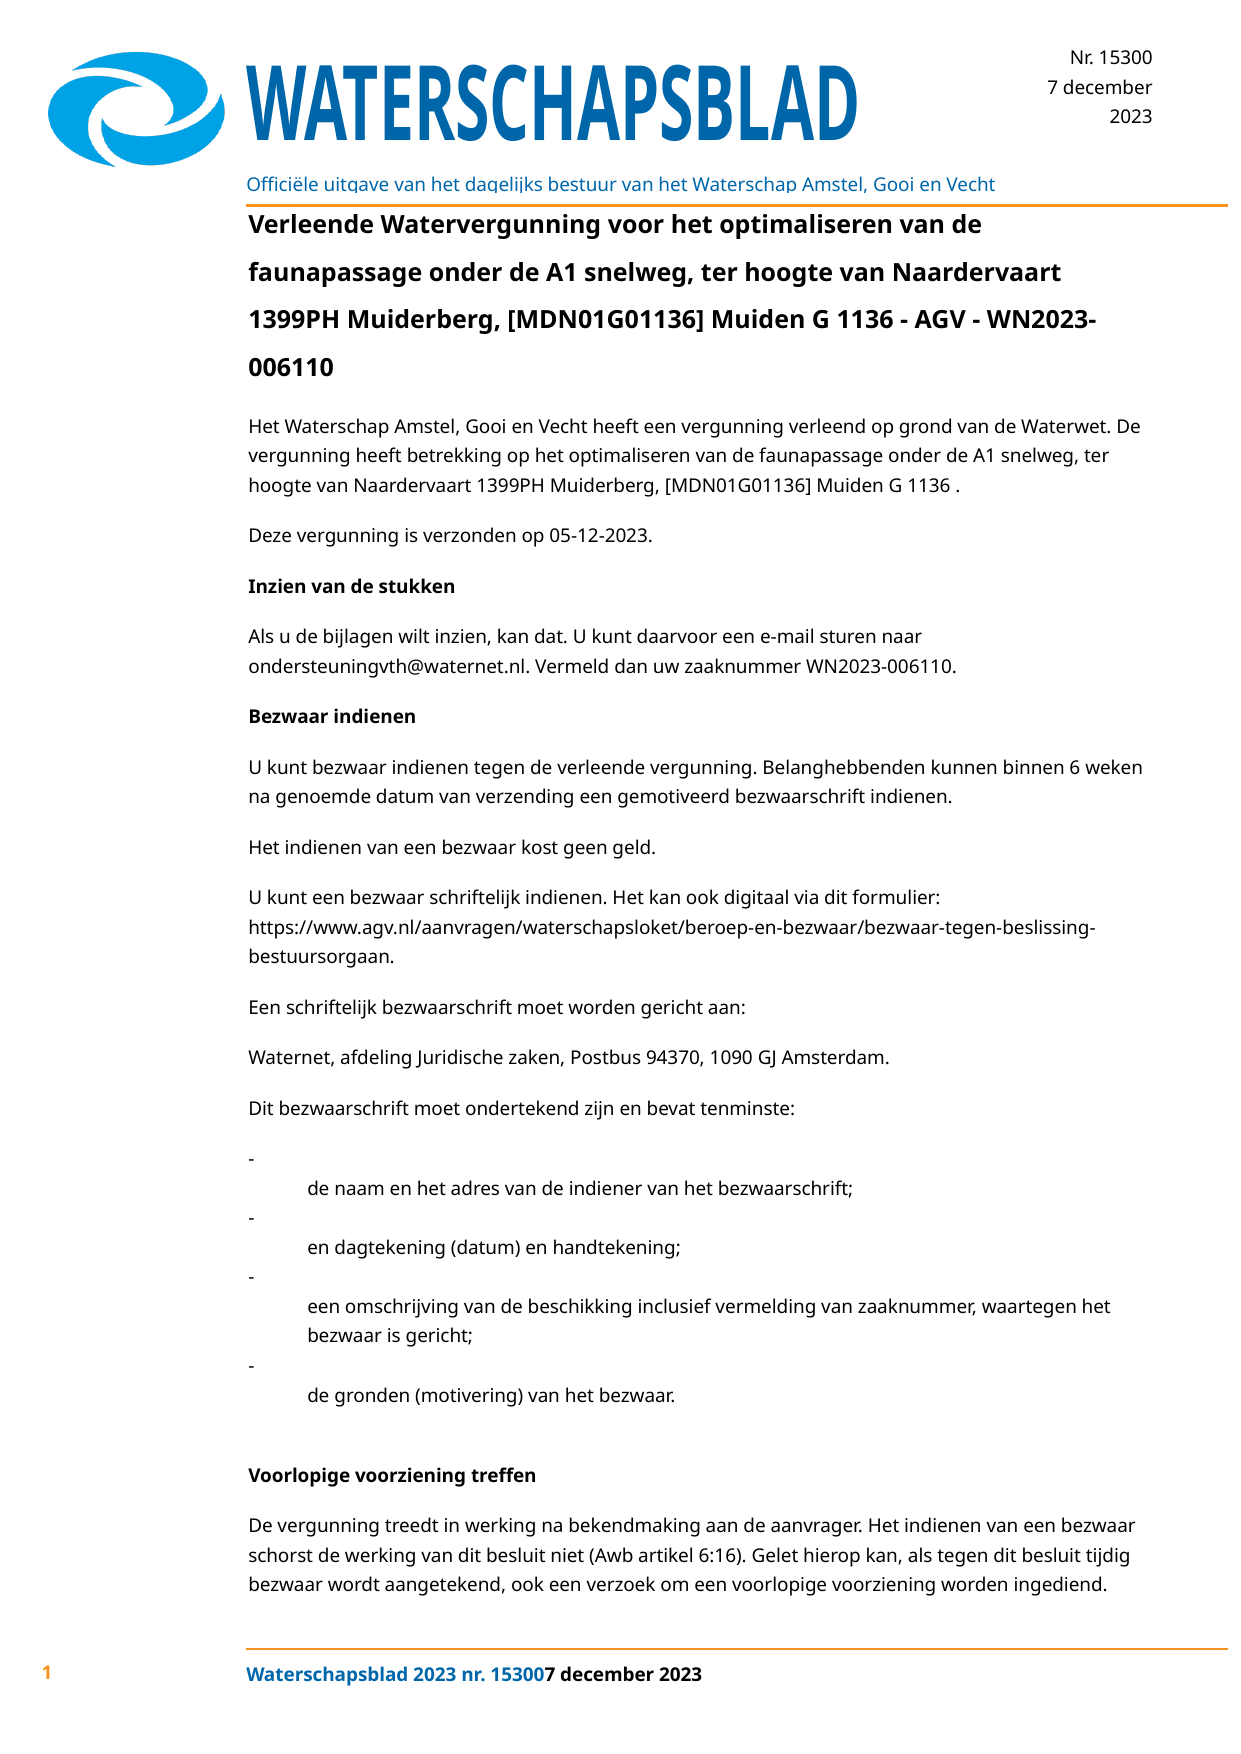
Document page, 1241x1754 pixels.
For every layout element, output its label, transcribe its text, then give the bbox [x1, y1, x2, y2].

text Het indienen van een bezwaar kost geen geld. [248, 834, 1152, 860]
text Als u de bijlagen wilt inzien, kan dat. U kunt daarvoor een e-mail sturen naar ondersteuningvth@waternet.nl. Vermeld dan uw zaaknummer WN2023-006110. [248, 623, 1152, 679]
list en dagtekening (datum) en handtekening; [248, 1234, 1152, 1260]
text U kunt een bezwaar schriftelijk indienen. Het kan ook digitaal via dit formulier: https://www.agv.nl/aanvragen/waterschapsloket/beroep-en-bezwaar/bezwaar-tegen-beslissing-bestuursorgaan. [248, 884, 1152, 969]
text Een schriftelijk bezwaarschrift moet worden gericht aan: [248, 994, 1152, 1020]
list de gronden (motivering) van het bezwaar. [248, 1382, 1152, 1408]
list een omschrijving van de beschikking inclusief vermelding van zaaknummer, waartegen het bezwaar is gericht; [248, 1293, 1152, 1348]
picture [41, 47, 231, 172]
text Dit bezwaarschrift moet ondertekend zijn en bevat tenminste: [248, 1095, 1152, 1121]
text Verleende Watervergunning voor het optimaliseren van de faunapassage onder de A1 snelweg, ter hoogte van Naardervaart 1399PH Muiderberg, [MDN01G01136] Muiden G 1136 - AGV - WN2023-006110 [248, 207, 1152, 384]
text Waternet, afdeling Juridische zaken, Postbus 94370, 1090 GJ Amsterdam. [248, 1044, 1152, 1070]
text Deze vergunning is verzonden op 05-12-2023. [248, 523, 1152, 548]
text Voorlopige voorziening treffen [248, 1462, 1152, 1488]
text Het Waterschap Amstel, Gooi en Vecht heeft een vergunning verleend op grond van de Waterwet. De vergunning heeft betrekking op het optimaliseren van de faunapassage onder de A1 snelweg, ter hoogte van Naardervaart 1399PH Muiderberg, [MDN01G01136] Muiden G 1136 . [248, 413, 1152, 498]
text Inzien van de stukken [248, 573, 1152, 599]
list de naam en het adres van de indiener van het bezwaarschrift; [248, 1175, 1152, 1201]
text Bezwaar indienen [248, 703, 1152, 729]
text U kunt bezwaar indienen tegen de verleende vergunning. Belanghebbenden kunnen binnen 6 weken na genoemde datum van verzending een gemotiveerd bezwaarschrift indienen. [248, 754, 1152, 809]
text De vergunning treedt in werking na bekendmaking aan de aanvrager. Het indienen van een bezwaar schorst de werking van dit besluit niet (Awb artikel 6:16). Gelet hierop kan, als tegen dit besluit tijdig bezwaar wordt aangetekend, ook een verzoek om een voorlopige voorziening worden ingediend. [248, 1512, 1152, 1597]
